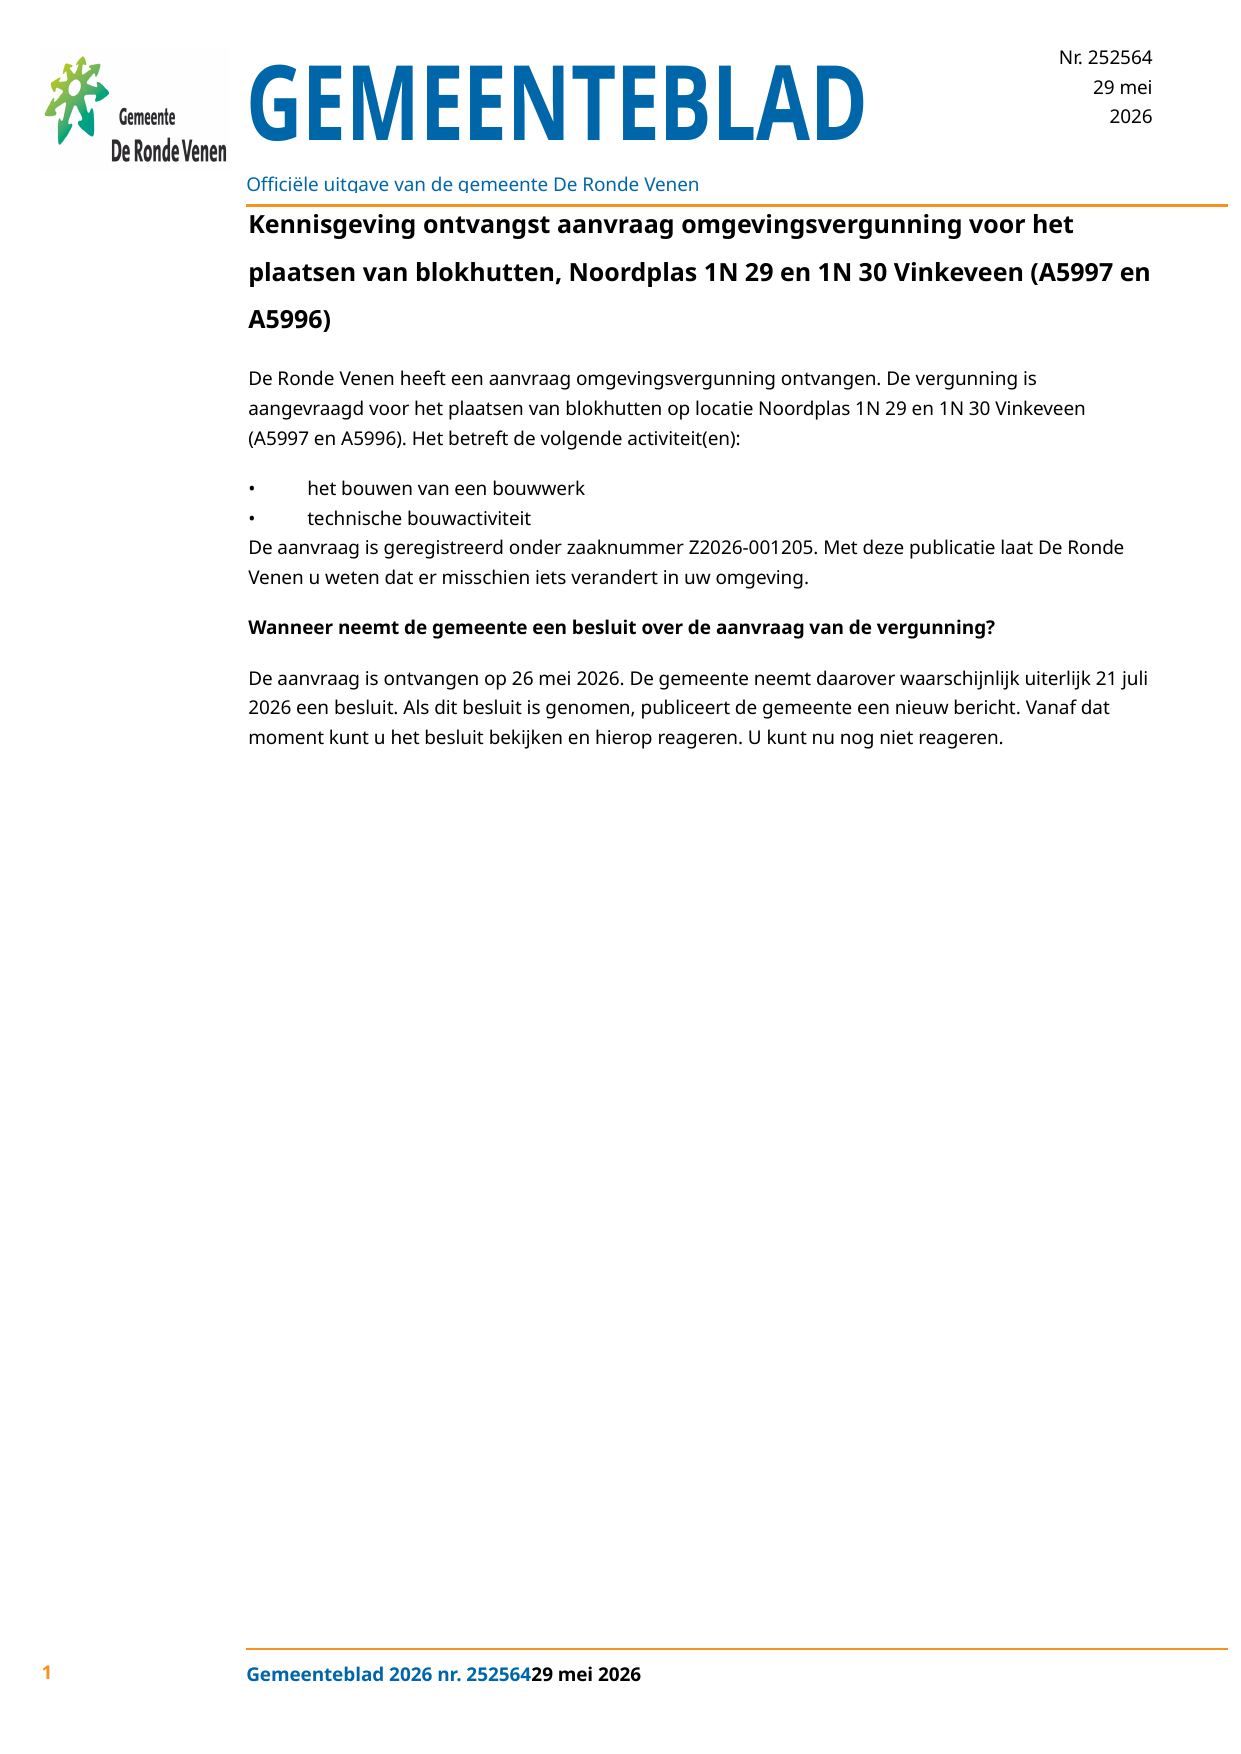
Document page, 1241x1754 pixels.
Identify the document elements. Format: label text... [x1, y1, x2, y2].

text Wanneer neemt de gemeente een besluit over de aanvraag van de vergunning? [248, 614, 1152, 640]
text De aanvraag is ontvangen op 26 mei 2026. De gemeente neemt daarover waarschijnlijk uiterlijk 21 juli 2026 een besluit. Als dit besluit is genomen, publiceert de gemeente een nieuw bericht. Vanaf dat moment kunt u het besluit bekijken en hierop reageren. U kunt nu nog niet reageren. [248, 665, 1152, 749]
picture [41, 47, 231, 172]
list technische bouwactiviteit [248, 505, 1152, 530]
list het bouwen van een bouwwerk [248, 475, 1152, 501]
text De Ronde Venen heeft een aanvraag omgevingsvergunning ontvangen. De vergunning is aangevraagd voor het plaatsen van blokhutten op locatie Noordplas 1N 29 en 1N 30 Vinkeveen (A5997 en A5996). Het betreft de volgende activiteit(en): [248, 366, 1152, 450]
text Kennisgeving ontvangst aanvraag omgevingsvergunning voor het plaatsen van blokhutten, Noordplas 1N 29 en 1N 30 Vinkeveen (A5997 en A5996) [248, 207, 1152, 336]
text De aanvraag is geregistreerd onder zaaknummer Z2026-001205. Met deze publicatie laat De Ronde Venen u weten dat er misschien iets verandert in uw omgeving. [248, 534, 1152, 589]
